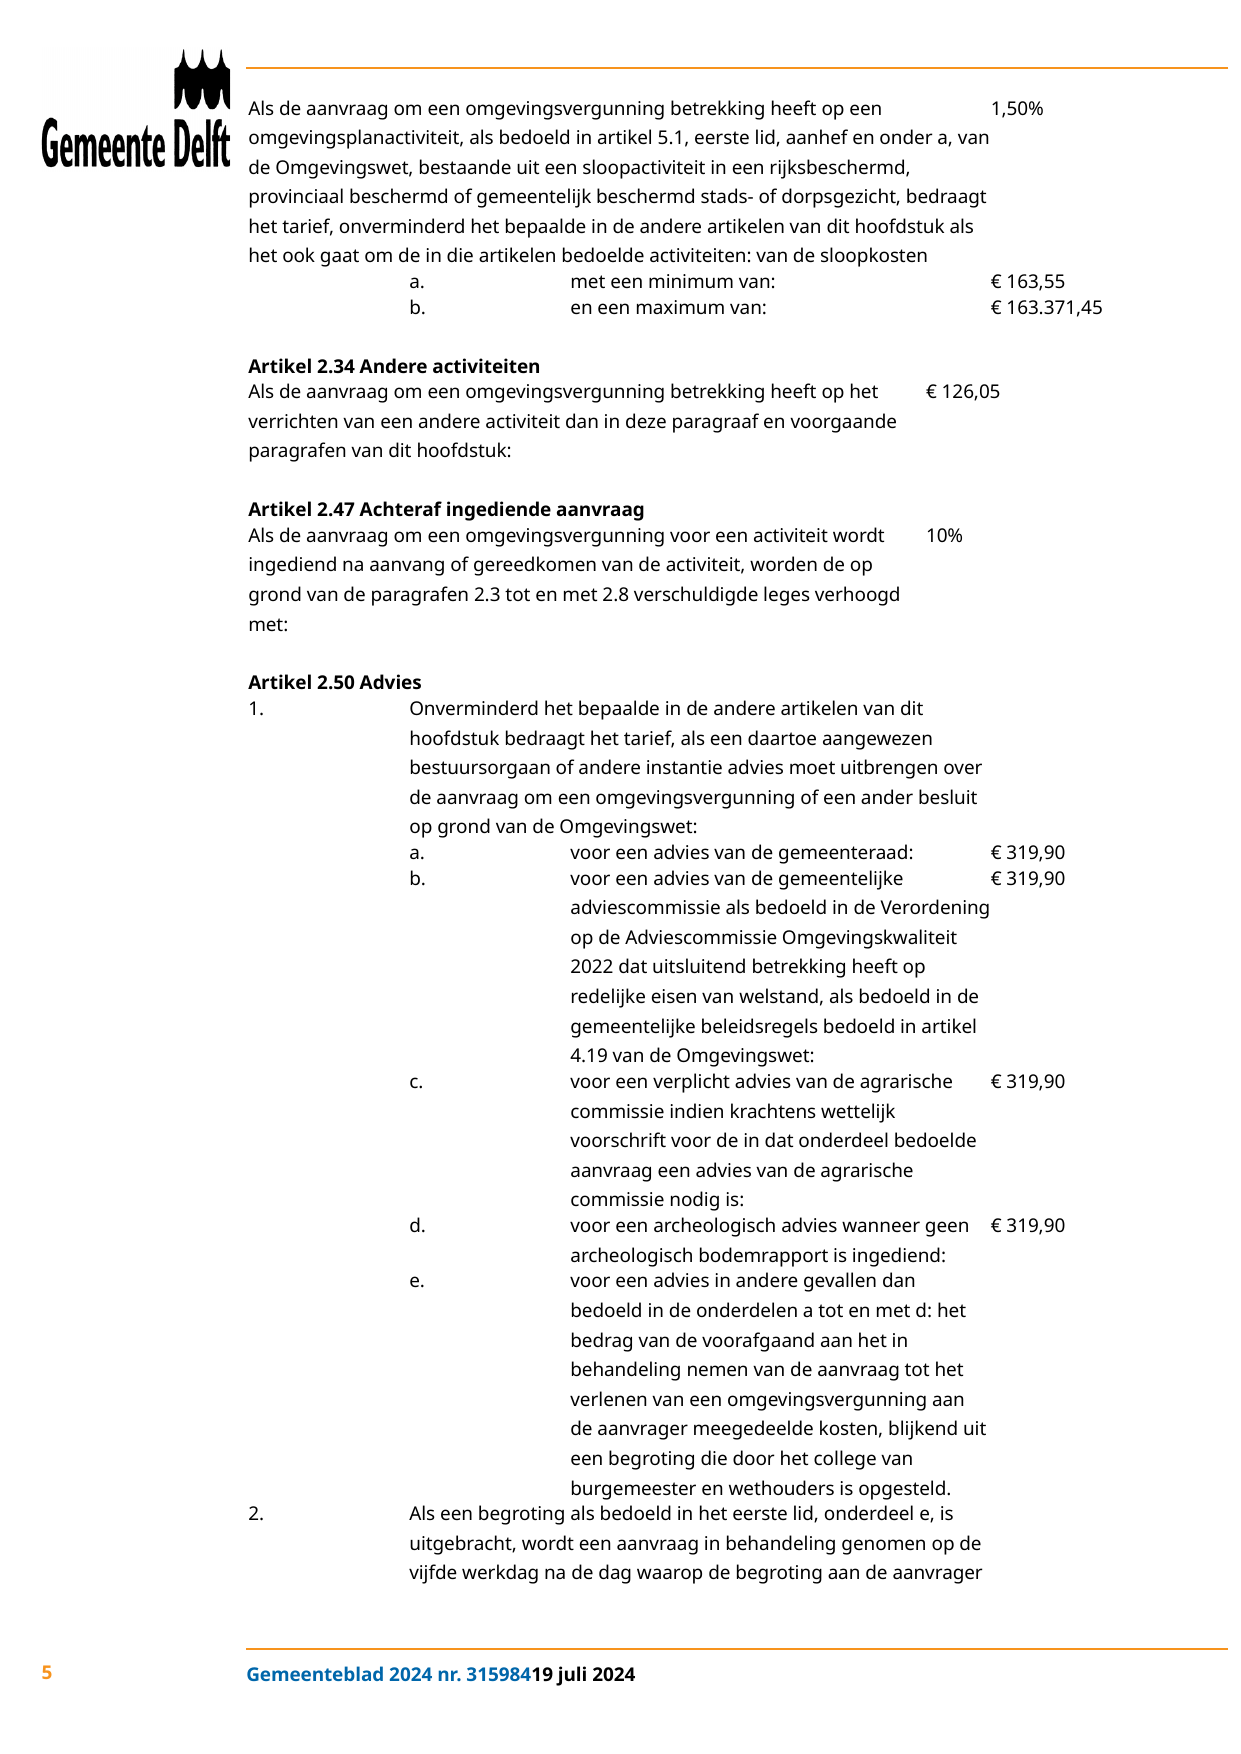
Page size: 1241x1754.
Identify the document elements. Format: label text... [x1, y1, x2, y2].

table_cell [248, 294, 409, 320]
table_cell 1,50% [991, 95, 1152, 268]
table_cell b. [409, 865, 570, 1068]
table_cell [248, 1212, 409, 1268]
table_cell voor een advies van de gemeenteraad: [570, 839, 991, 865]
table_cell € 319,90 [991, 839, 1152, 865]
table_cell [991, 1268, 1152, 1500]
table_header Artikel 2.50 Advies [248, 670, 1152, 695]
table_cell € 126,05 [926, 379, 1152, 463]
table_cell [991, 1500, 1152, 1585]
table_cell voor een advies in andere gevallen dan bedoeld in de onderdelen a tot en met d: het bedrag van de voorafgaand aan het in behandeling nemen van de aanvraag tot het verlenen van een omgevingsvergunning aan de aanvrager meegedeelde kosten, blijkend uit een begroting die door het college van burgemeester en wethouders is opgesteld. [570, 1268, 991, 1500]
table_cell [248, 1068, 409, 1212]
table_cell € 163.371,45 [991, 294, 1152, 320]
table_cell Onverminderd het bepaalde in de andere artikelen van dit hoofdstuk bedraagt het tarief, als een daartoe aangewezen bestuursorgaan of andere instantie advies moet uitbrengen over de aanvraag om een omgevingsvergunning of een ander besluit op grond van de Omgevingswet: [409, 695, 991, 839]
table_cell [248, 269, 409, 294]
table_cell Als de aanvraag om een omgevingsvergunning betrekking heeft op het verrichten van een andere activiteit dan in deze paragraaf en voorgaande paragrafen van dit hoofdstuk: [248, 379, 926, 463]
table_cell € 319,90 [991, 1212, 1152, 1268]
table_cell en een maximum van: [570, 294, 991, 320]
table_cell [248, 1268, 409, 1500]
table_cell 1. [248, 695, 409, 839]
table_cell a. [409, 839, 570, 865]
table_cell voor een verplicht advies van de agrarische commissie indien krachtens wettelijk voorschrift voor de in dat onderdeel bedoelde aanvraag een advies van de agrarische commissie nodig is: [570, 1068, 991, 1212]
table_cell [991, 695, 1152, 839]
table_cell [248, 839, 409, 865]
table_header Artikel 2.34 Andere activiteiten [248, 353, 1152, 378]
table_cell a. [409, 269, 570, 294]
table_cell d. [409, 1212, 570, 1268]
table_cell € 163,55 [991, 269, 1152, 294]
picture [41, 47, 231, 172]
table_cell 10% [926, 522, 1152, 637]
table_cell 2. [248, 1500, 409, 1585]
table_cell € 319,90 [991, 1068, 1152, 1212]
table_cell [248, 865, 409, 1068]
table_cell e. [409, 1268, 570, 1500]
table_cell b. [409, 294, 570, 320]
table_cell voor een archeologisch advies wanneer geen archeologisch bodemrapport is ingediend: [570, 1212, 991, 1268]
table_cell voor een advies van de gemeentelijke adviescommissie als bedoeld in de Verordening op de Adviescommissie Omgevingskwaliteit 2022 dat uitsluitend betrekking heeft op redelijke eisen van welstand, als bedoeld in de gemeentelijke beleidsregels bedoeld in artikel 4.19 van de Omgevingswet: [570, 865, 991, 1068]
table_header Artikel 2.47 Achteraf ingediende aanvraag [248, 496, 1152, 522]
table_cell met een minimum van: [570, 269, 991, 294]
table_cell € 319,90 [991, 865, 1152, 1068]
table_cell Als de aanvraag om een omgevingsvergunning betrekking heeft op een omgevingsplanactiviteit, als bedoeld in artikel 5.1, eerste lid, aanhef en onder a, van de Omgevingswet, bestaande uit een sloopactiviteit in een rijksbeschermd, provinciaal beschermd of gemeentelijk beschermd stads- of dorpsgezicht, bedraagt het tarief, onverminderd het bepaalde in de andere artikelen van dit hoofdstuk als het ook gaat om de in die artikelen bedoelde activiteiten: van de sloopkosten [248, 95, 991, 268]
table_cell Als de aanvraag om een omgevingsvergunning voor een activiteit wordt ingediend na aanvang of gereedkomen van de activiteit, worden de op grond van de paragrafen 2.3 tot en met 2.8 verschuldigde leges verhoogd met: [248, 522, 926, 637]
table_cell Als een begroting als bedoeld in het eerste lid, onderdeel e, is uitgebracht, wordt een aanvraag in behandeling genomen op de vijfde werkdag na de dag waarop de begroting aan de aanvrager [409, 1500, 991, 1585]
table_cell c. [409, 1068, 570, 1212]
